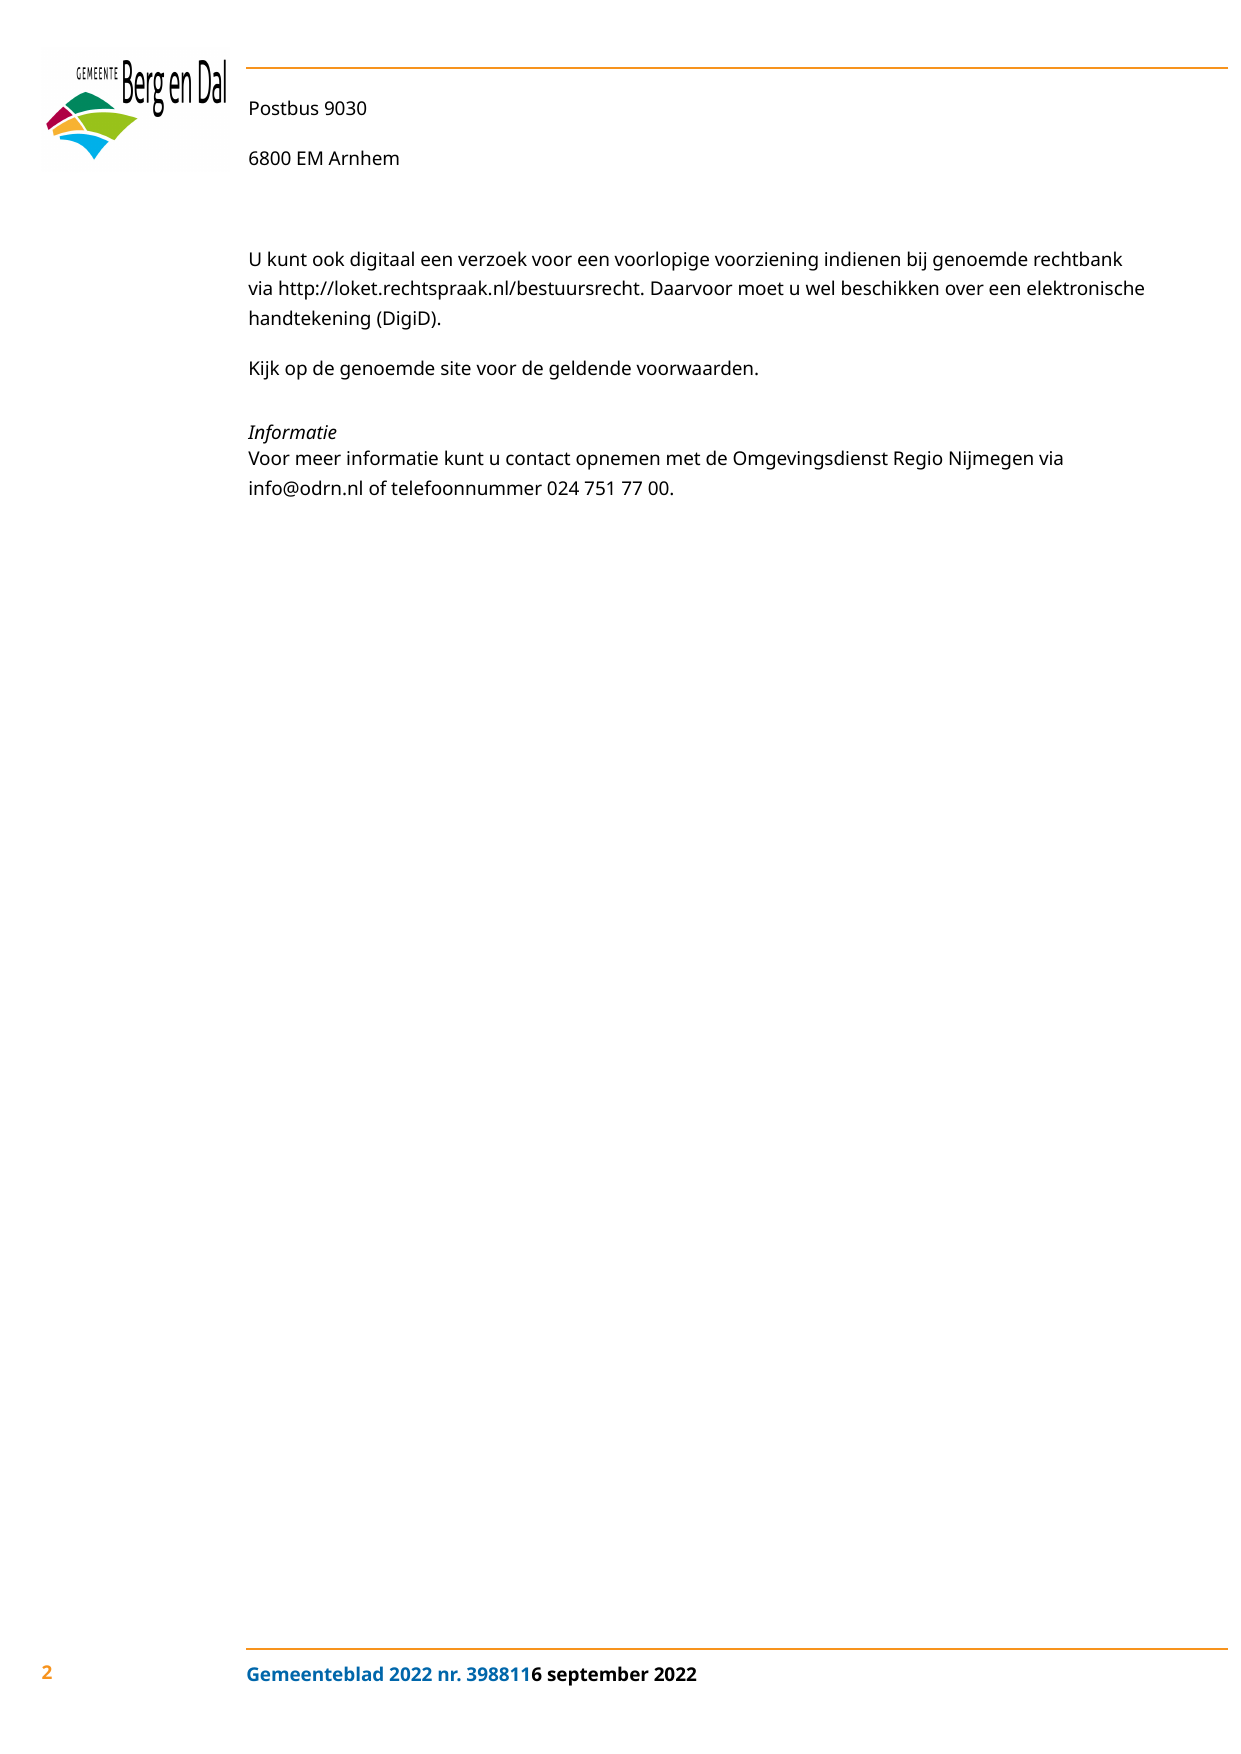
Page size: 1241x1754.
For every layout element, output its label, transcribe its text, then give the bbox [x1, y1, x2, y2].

text Postbus 9030 [248, 95, 1152, 121]
text Kijk op de genoemde site voor de geldende voorwaarden. [248, 356, 1152, 381]
text 6800 EM Arnhem [248, 145, 1152, 171]
text Informatie [248, 419, 1152, 445]
text Voor meer informatie kunt u contact opnemen met de Omgevingsdienst Regio Nijmegen via info@odrn.nl of telefoonnummer 024 751 77 00. [248, 445, 1152, 501]
text U kunt ook digitaal een verzoek voor een voorlopige voorziening indienen bij genoemde rechtbank via http://loket.rechtspraak.nl/bestuursrecht. Daarvoor moet u wel beschikken over een elektronische handtekening (DigiD). [248, 246, 1152, 331]
picture [41, 47, 231, 172]
